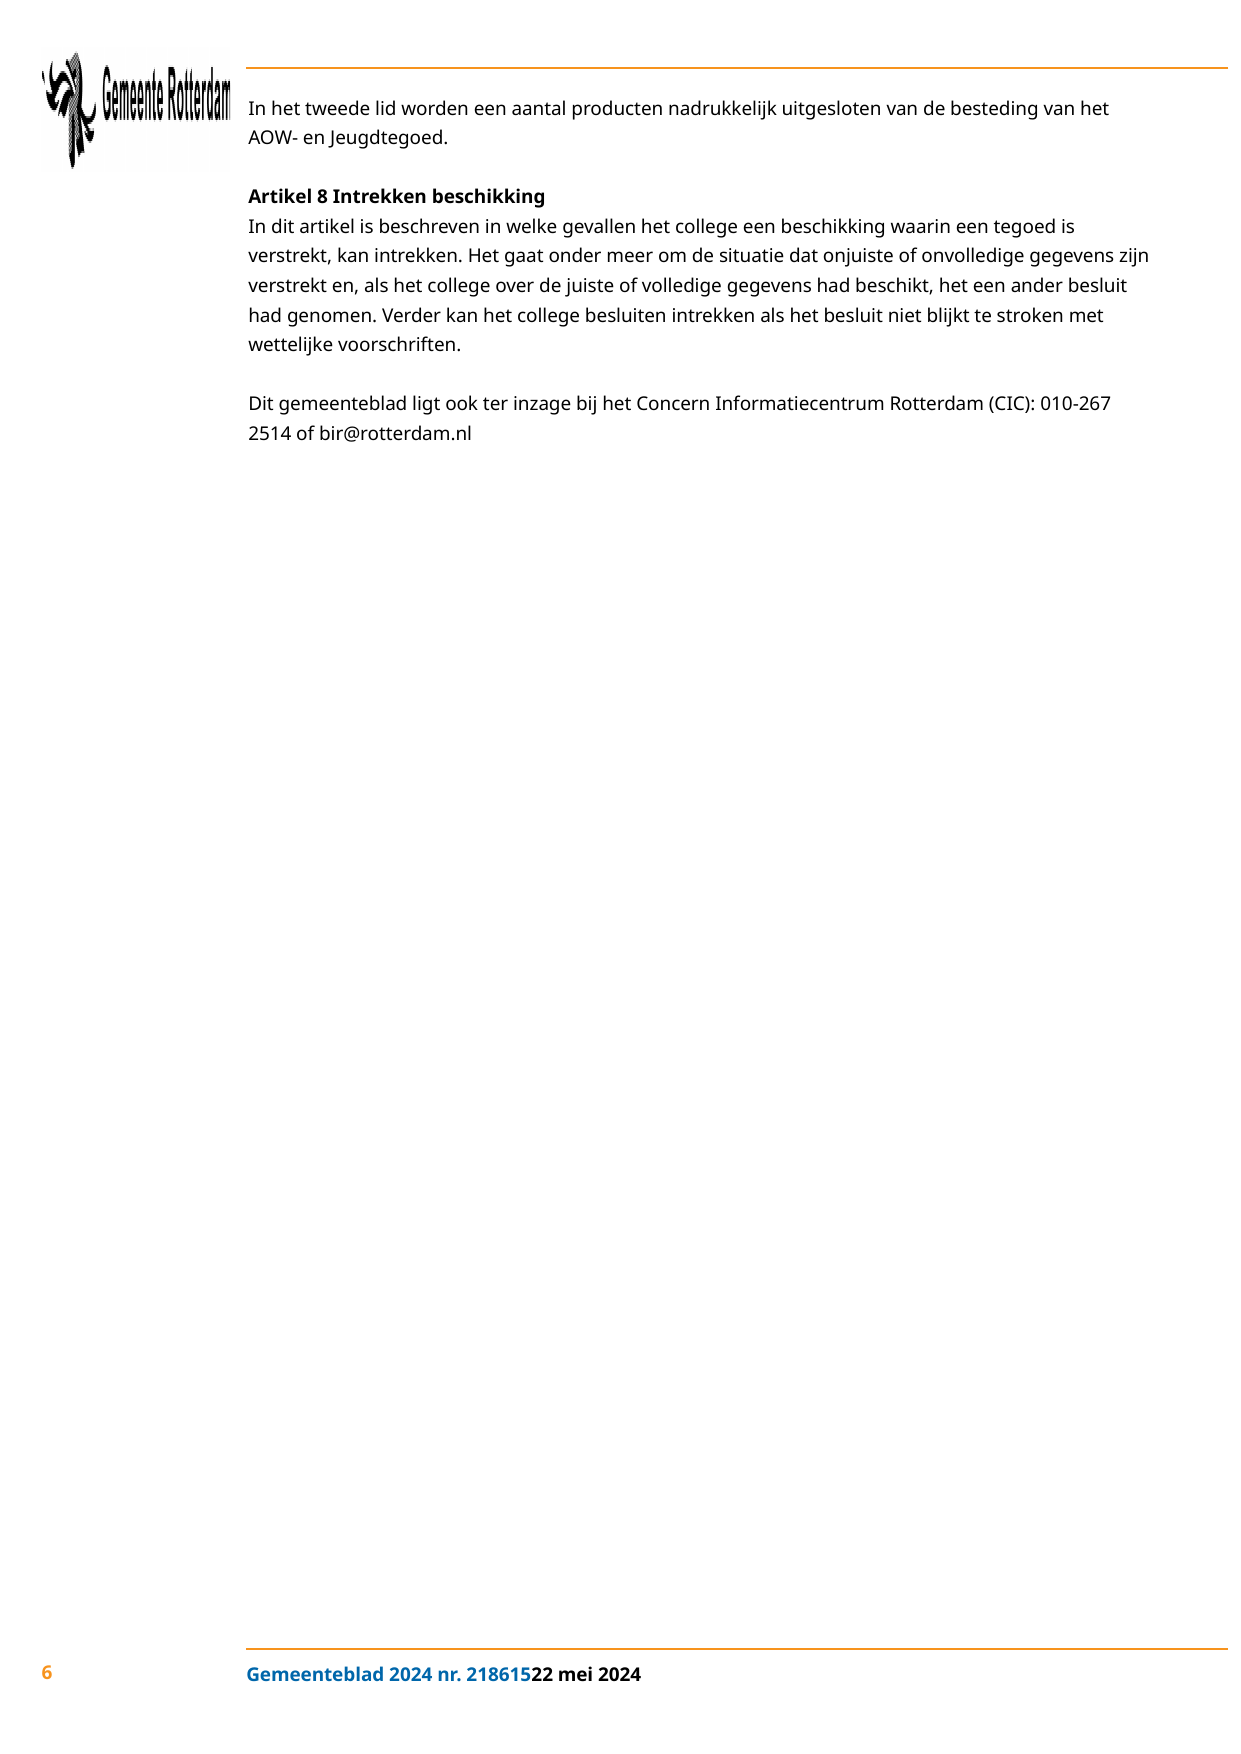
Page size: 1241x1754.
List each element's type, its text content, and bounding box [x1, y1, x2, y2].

text Artikel 8 Intrekken beschikking [248, 183, 1152, 209]
text In het tweede lid worden een aantal producten nadrukkelijk uitgesloten van de besteding van het AOW- en Jeugdtegoed. [248, 95, 1152, 150]
text Dit gemeenteblad ligt ook ter inzage bij het Concern Informatiecentrum Rotterdam (CIC): 010-267 2514 of bir@rotterdam.nl [248, 391, 1152, 446]
text In dit artikel is beschreven in welke gevallen het college een beschikking waarin een tegoed is verstrekt, kan intrekken. Het gaat onder meer om de situatie dat onjuiste of onvolledige gegevens zijn verstrekt en, als het college over de juiste of volledige gegevens had beschikt, het een ander besluit had genomen. Verder kan het college besluiten intrekken als het besluit niet blijkt te stroken met wettelijke voorschriften. [248, 213, 1152, 357]
picture [41, 47, 231, 172]
